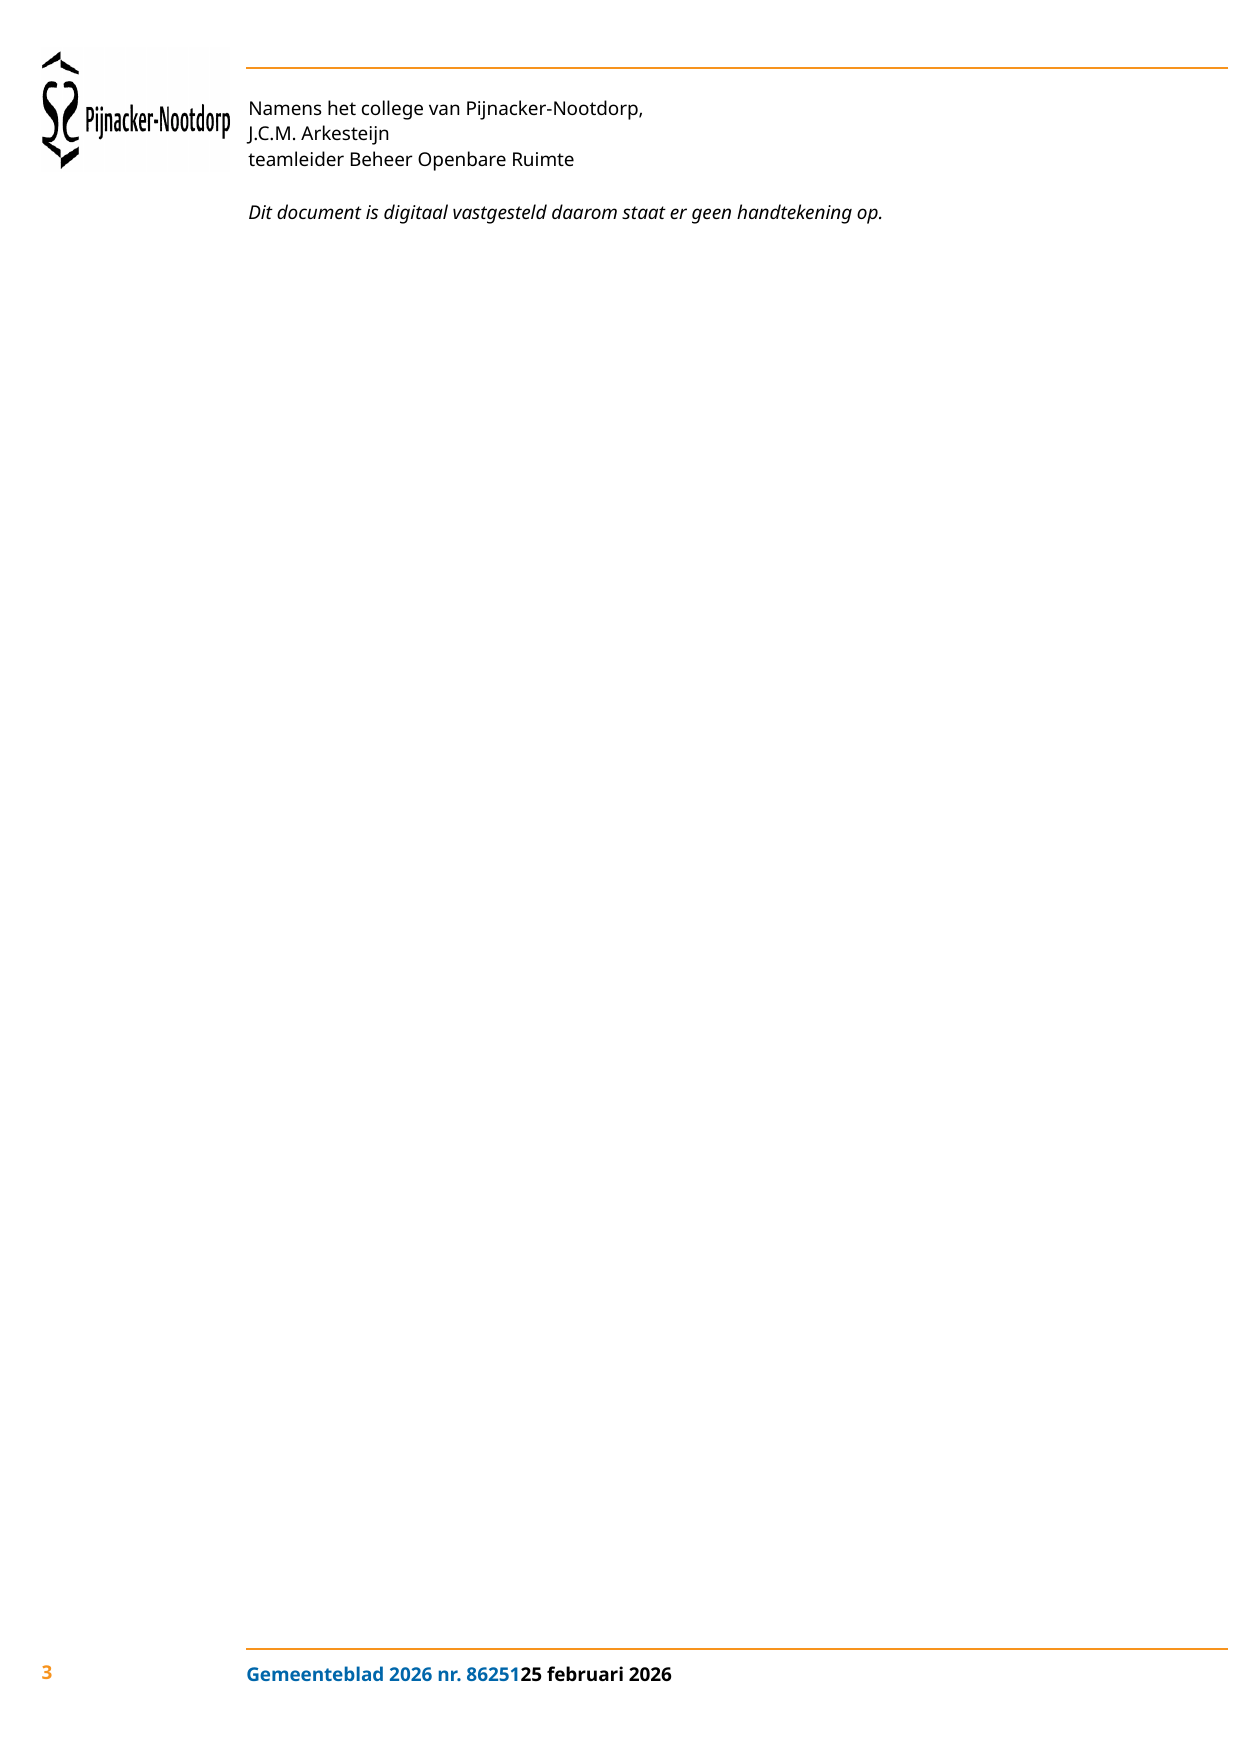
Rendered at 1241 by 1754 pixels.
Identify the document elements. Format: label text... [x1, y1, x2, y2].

text Namens het college van Pijnacker-Nootdorp, [248, 95, 1152, 121]
text Dit document is digitaal vastgesteld daarom staat er geen handtekening op. [248, 199, 1152, 225]
text J.C.M. Arkesteijn [248, 121, 1152, 146]
text teamleider Beheer Openbare Ruimte [248, 146, 1152, 172]
picture [41, 47, 231, 172]
